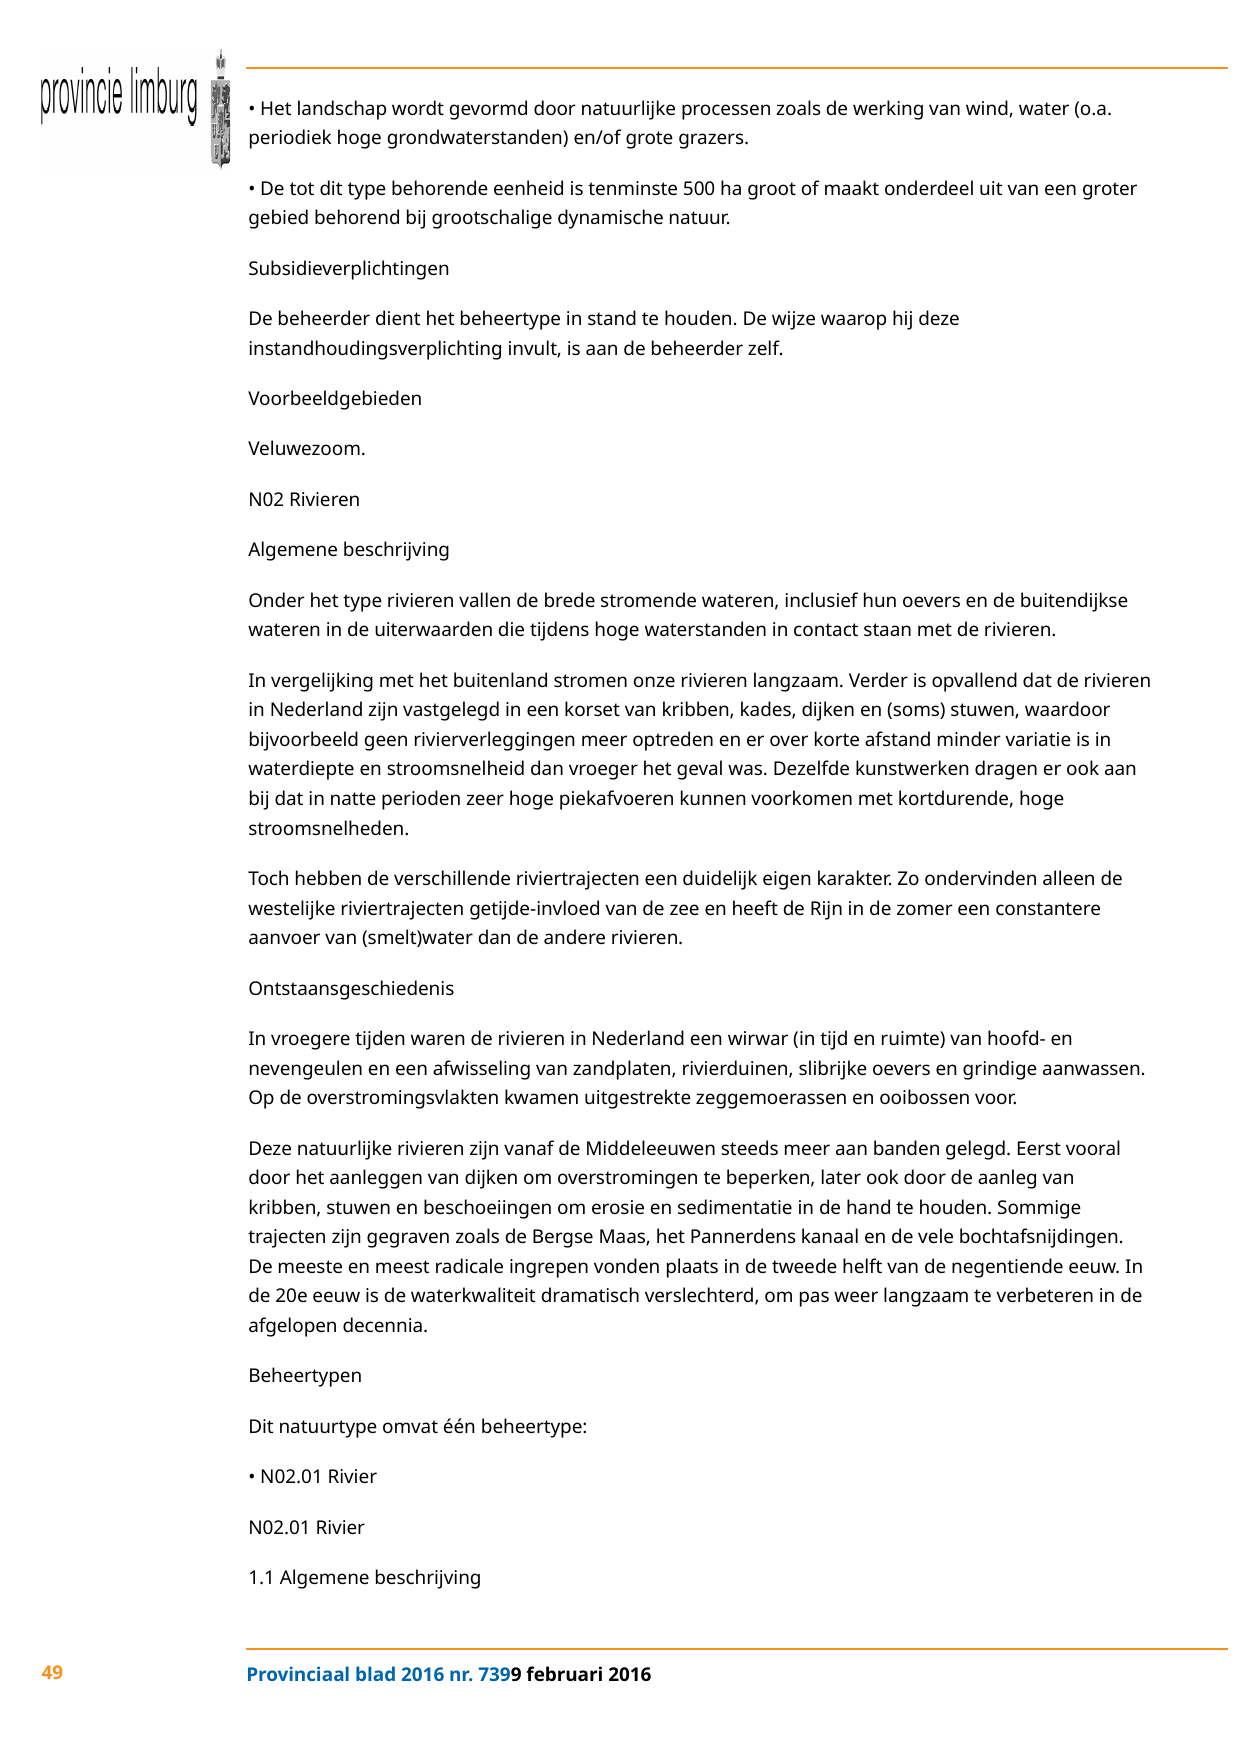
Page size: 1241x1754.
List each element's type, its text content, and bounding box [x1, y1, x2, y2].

text Deze natuurlijke rivieren zijn vanaf de Middeleeuwen steeds meer aan banden gelegd. Eerst vooral door het aanleggen van dijken om overstromingen te beperken, later ook door de aanleg van kribben, stuwen en beschoeiingen om erosie en sedimentatie in de hand te houden. Sommige trajecten zijn gegraven zoals de Bergse Maas, het Pannerdens kanaal en de vele bochtafsnijdingen. De meeste en meest radicale ingrepen vonden plaats in de tweede helft van de negentiende eeuw. In de 20e eeuw is de waterkwaliteit dramatisch verslechterd, om pas weer langzaam te verbeteren in de afgelopen decennia. [248, 1135, 1152, 1338]
text Algemene beschrijving [248, 536, 1152, 562]
text • De tot dit type behorende eenheid is tenminste 500 ha groot of maakt onderdeel uit van een groter gebied behorend bij grootschalige dynamische natuur. [248, 175, 1152, 230]
text N02.01 Rivier [248, 1514, 1152, 1540]
text Veluwezoom. [248, 436, 1152, 461]
text Beheertypen [248, 1363, 1152, 1388]
text De beheerder dient het beheertype in stand te houden. De wijze waarop hij deze instandhoudingsverplichting invult, is aan de beheerder zelf. [248, 305, 1152, 361]
text • Het landschap wordt gevormd door natuurlijke processen zoals de werking van wind, water (o.a. periodiek hoge grondwaterstanden) en/of grote grazers. [248, 95, 1152, 150]
text • N02.01 Rivier [248, 1463, 1152, 1489]
text Subsidieverplichtingen [248, 255, 1152, 281]
text In vergelijking met het buitenland stromen onze rivieren langzaam. Verder is opvallend dat de rivieren in Nederland zijn vastgelegd in een korset van kribben, kades, dijken en (soms) stuwen, waardoor bijvoorbeeld geen rivierverleggingen meer optreden en er over korte afstand minder variatie is in waterdiepte en stroomsnelheid dan vroeger het geval was. Dezelfde kunstwerken dragen er ook aan bij dat in natte perioden zeer hoge piekafvoeren kunnen voorkomen met kortdurende, hoge stroomsnelheden. [248, 667, 1152, 841]
text Ontstaansgeschiedenis [248, 975, 1152, 1001]
text 1.1 Algemene beschrijving [248, 1564, 1152, 1590]
text In vroegere tijden waren de rivieren in Nederland een wirwar (in tijd en ruimte) van hoofd- en nevengeulen en een afwisseling van zandplaten, rivierduinen, slibrijke oevers en grindige aanwassen. Op de overstromingsvlakten kwamen uitgestrekte zeggemoerassen en ooibossen voor. [248, 1025, 1152, 1110]
picture [41, 47, 231, 172]
text Onder het type rivieren vallen de brede stromende wateren, inclusief hun oevers en de buitendijkse wateren in de uiterwaarden die tijdens hoge waterstanden in contact staan met de rivieren. [248, 587, 1152, 642]
text Toch hebben de verschillende riviertrajecten een duidelijk eigen karakter. Zo ondervinden alleen de westelijke riviertrajecten getijde-invloed van de zee en heeft de Rijn in de zomer een constantere aanvoer van (smelt)water dan de andere rivieren. [248, 865, 1152, 950]
text Voorbeeldgebieden [248, 385, 1152, 411]
text N02 Rivieren [248, 486, 1152, 512]
text Dit natuurtype omvat één beheertype: [248, 1413, 1152, 1439]
